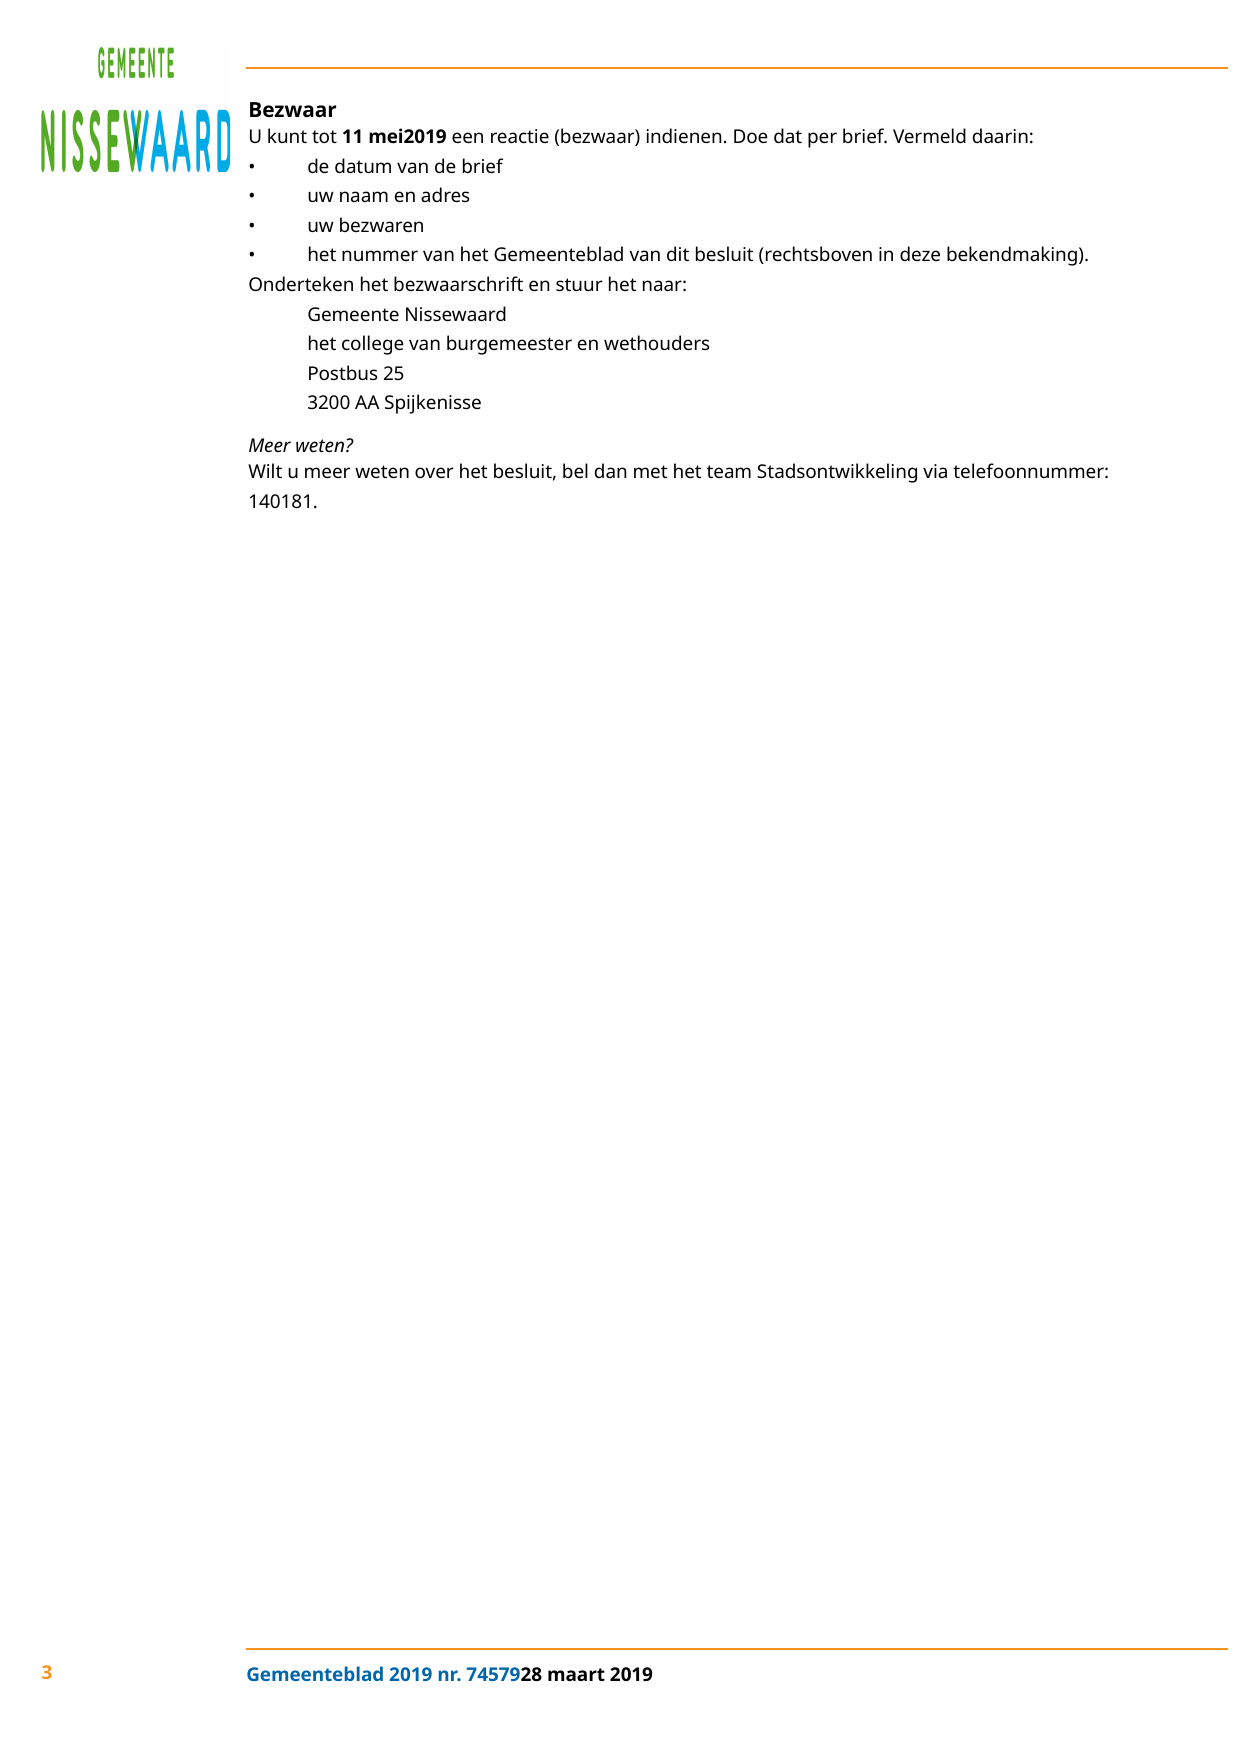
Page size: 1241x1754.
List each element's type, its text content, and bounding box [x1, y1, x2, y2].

picture [200, 151, 206, 172]
list het college van burgemeester en wethouders [248, 330, 1152, 356]
text U kunt tot 11 mei2019 een reactie (bezwaar) indienen. Doe dat per brief. Vermeld daarin: [248, 123, 1152, 149]
picture [154, 157, 165, 172]
picture [176, 157, 187, 172]
list het nummer van het Gemeenteblad van dit besluit (rechtsboven in deze bekendmaking). [248, 242, 1152, 267]
list uw naam en adres [248, 182, 1152, 208]
picture [222, 122, 227, 160]
text Meer weten? [248, 433, 1152, 458]
picture [201, 122, 206, 138]
list Postbus 25 [248, 360, 1152, 386]
text Wilt u meer weten over het besluit, bel dan met het team Stadsontwikkeling via telefoonnummer: 140181. [248, 458, 1152, 514]
list de datum van de brief [248, 153, 1152, 179]
text Bezwaar [248, 95, 1152, 123]
list 3200 AA Spijkenisse [248, 389, 1152, 415]
text Onderteken het bezwaarschrift en stuur het naar: [248, 271, 1152, 297]
list Gemeente Nissewaard [248, 301, 1152, 327]
list uw bezwaren [248, 212, 1152, 238]
picture [41, 47, 231, 172]
